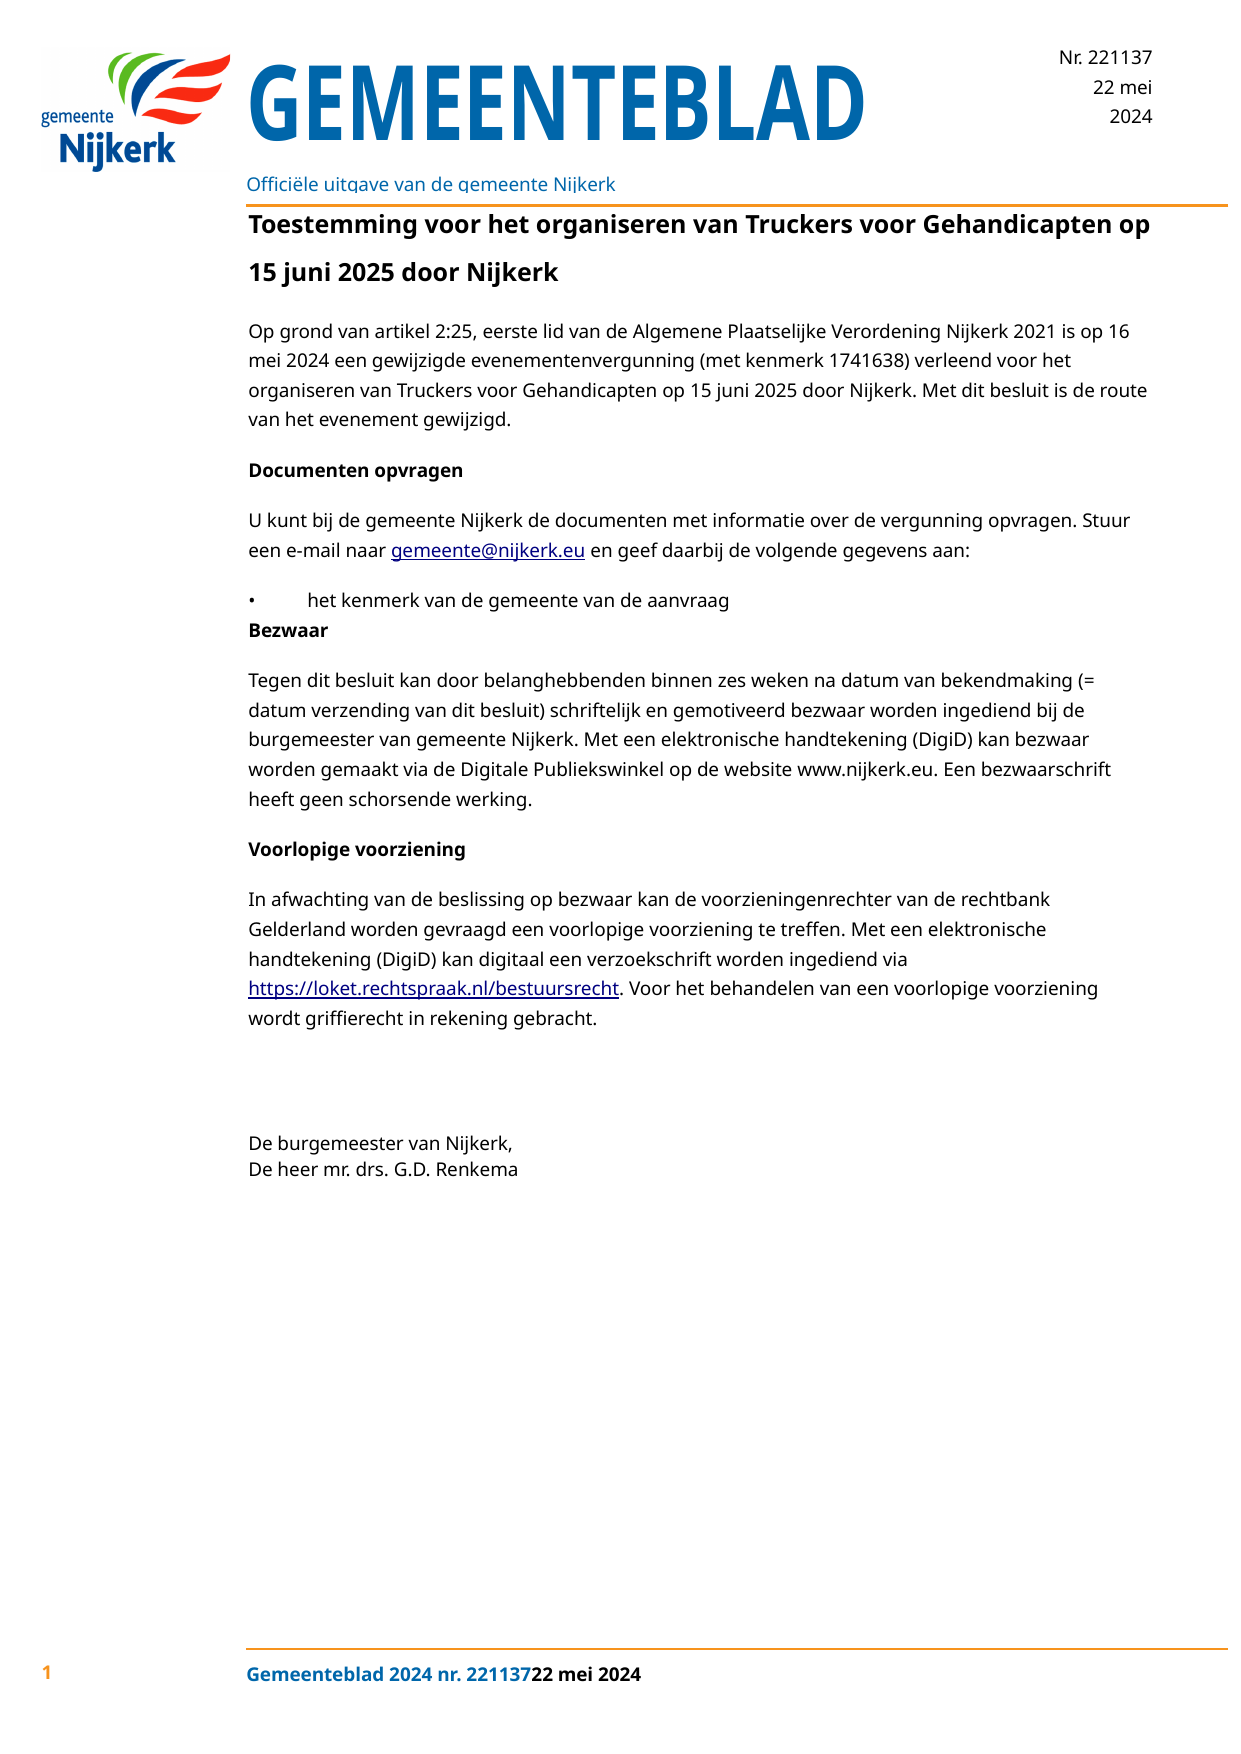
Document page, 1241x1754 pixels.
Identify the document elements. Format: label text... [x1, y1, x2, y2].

text Toestemming voor het organiseren van Truckers voor Gehandicapten op 15 juni 2025 door Nijkerk [248, 207, 1152, 288]
text Tegen dit besluit kan door belanghebbenden binnen zes weken na datum van bekendmaking (= datum verzending van dit besluit) schriftelijk en gemotiveerd bezwaar worden ingediend bij de burgemeester van gemeente Nijkerk. Met een elektronische handtekening (DigiD) kan bezwaar worden gemaakt via de Digitale Publiekswinkel op de website www.nijkerk.eu. Een bezwaarschrift heeft geen schorsende werking. [248, 667, 1152, 812]
text Documenten opvragen [248, 457, 1152, 483]
text Op grond van artikel 2:25, eerste lid van de Algemene Plaatselijke Verordening Nijkerk 2021 is op 16 mei 2024 een gewijzigde evenementenvergunning (met kenmerk 1741638) verleend voor het organiseren van Truckers voor Gehandicapten op 15 juni 2025 door Nijkerk. Met dit besluit is de route van het evenement gewijzigd. [248, 318, 1152, 432]
text Bezwaar [248, 617, 1152, 643]
text De burgemeester van Nijkerk, [248, 1130, 1152, 1156]
list het kenmerk van de gemeente van de aanvraag [248, 587, 1152, 613]
picture [41, 47, 231, 172]
text In afwachting van de beslissing op bezwaar kan de voorzieningenrechter van de rechtbank Gelderland worden gevraagd een voorlopige voorziening te treffen. Met een elektronische handtekening (DigiD) kan digitaal een verzoekschrift worden ingediend via https://loket.rechtspraak.nl/bestuursrecht. Voor het behandelen van een voorlopige voorziening wordt griffierecht in rekening gebracht. [248, 887, 1152, 1031]
text De heer mr. drs. G.D. Renkema [248, 1156, 1152, 1181]
text Voorlopige voorziening [248, 836, 1152, 862]
text U kunt bij de gemeente Nijkerk de documenten met informatie over de vergunning opvragen. Stuur een e-mail naar gemeente@nijkerk.eu en geef daarbij de volgende gegevens aan: [248, 507, 1152, 563]
